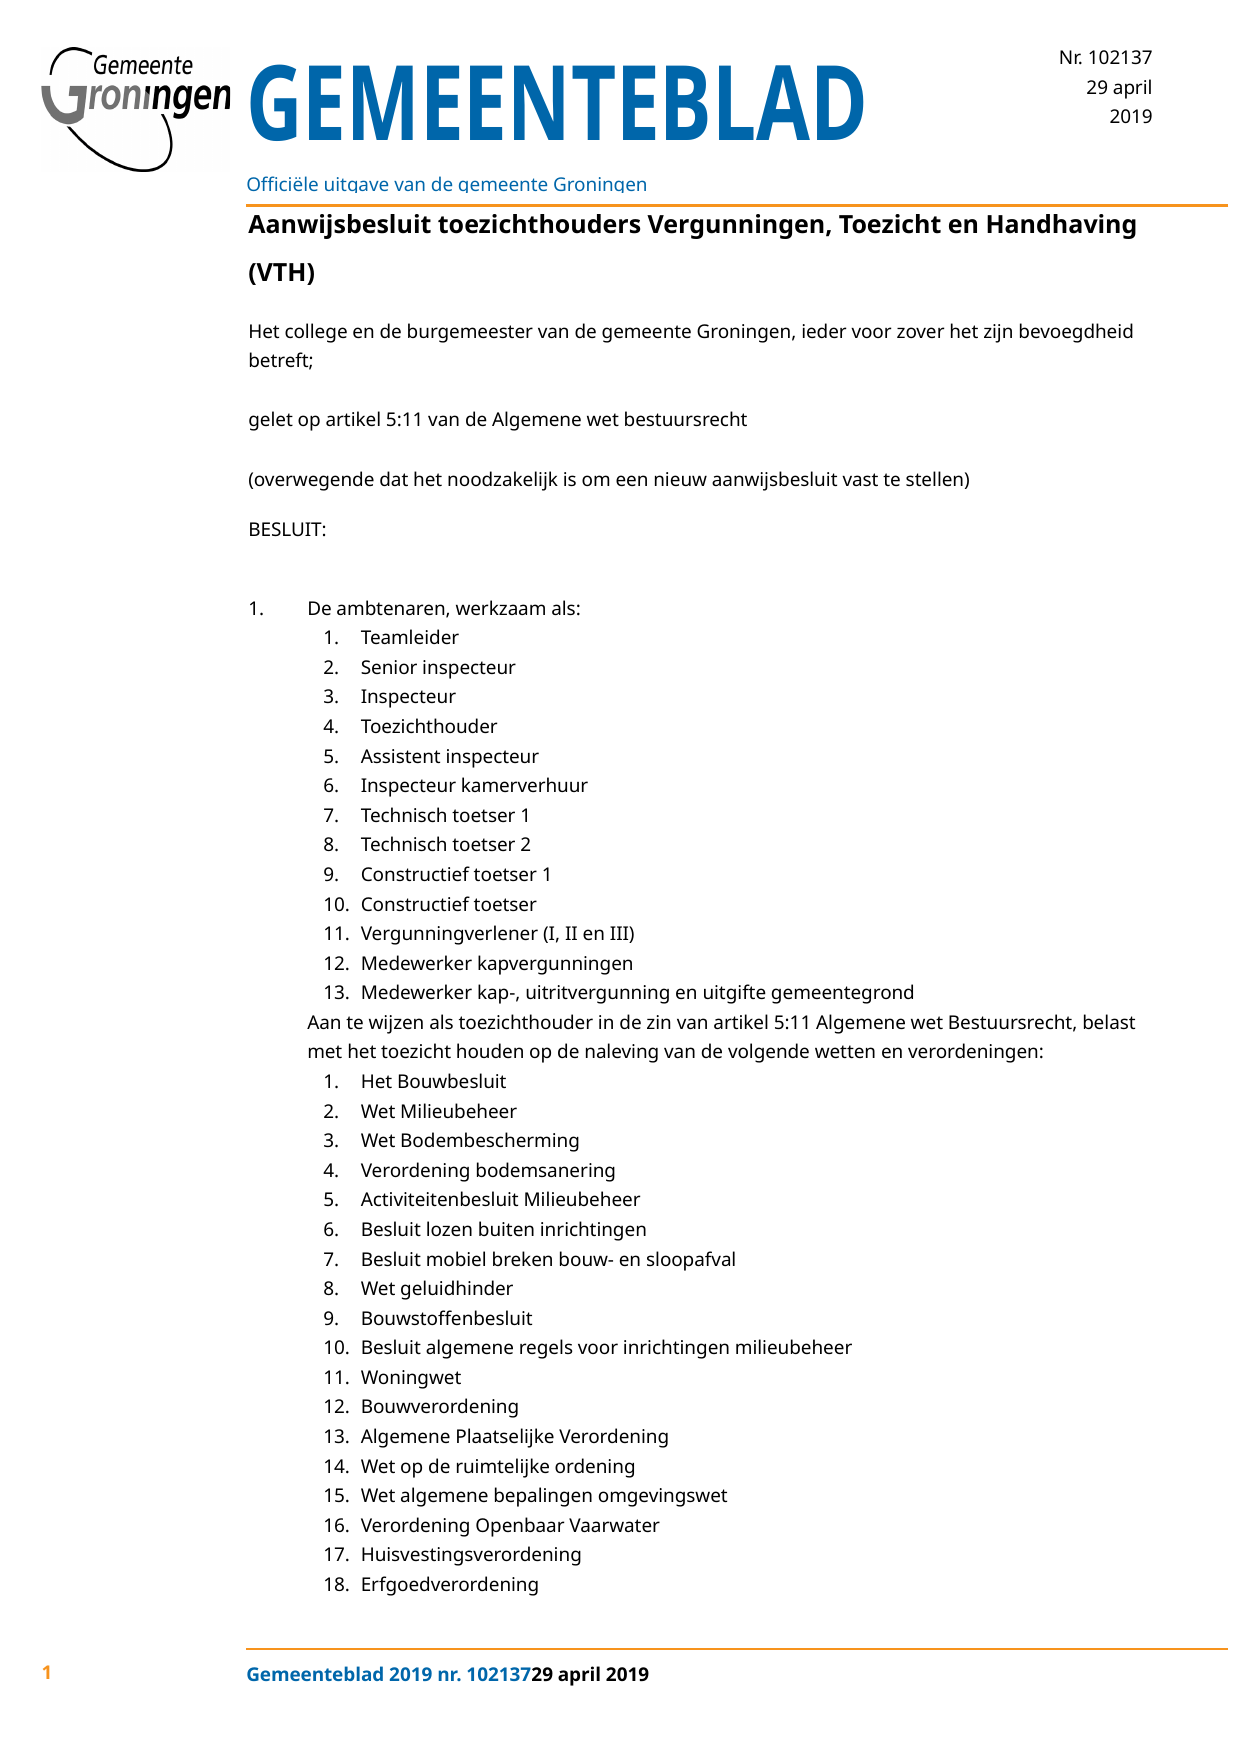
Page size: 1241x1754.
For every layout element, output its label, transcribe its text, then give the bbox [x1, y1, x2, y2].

list Wet Milieubeheer [323, 1098, 1152, 1124]
list Constructief toetser 1 [323, 861, 1152, 887]
list Besluit mobiel breken bouw- en sloopafval [323, 1246, 1152, 1272]
text Aanwijsbesluit toezichthouders Vergunningen, Toezicht en Handhaving (VTH) [248, 207, 1152, 288]
list Wet geluidhinder [323, 1275, 1152, 1301]
list Teamleider [323, 624, 1152, 650]
text BESLUIT: [248, 516, 1152, 542]
list Besluit algemene regels voor inrichtingen milieubeheer [323, 1334, 1152, 1360]
list Technisch toetser 1 [323, 802, 1152, 828]
list De ambtenaren, werkzaam als: [248, 595, 1152, 621]
list Erfgoedverordening [323, 1571, 1152, 1597]
list Wet algemene bepalingen omgevingswet [323, 1482, 1152, 1508]
list Algemene Plaatselijke Verordening [323, 1423, 1152, 1449]
list Wet op de ruimtelijke ordening [323, 1453, 1152, 1479]
list Inspecteur [323, 684, 1152, 709]
text (overwegende dat het noodzakelijk is om een nieuw aanwijsbesluit vast te stellen) [248, 466, 1152, 492]
list Activiteitenbesluit Milieubeheer [323, 1187, 1152, 1212]
list Constructief toetser [323, 891, 1152, 917]
list Wet Bodembescherming [323, 1127, 1152, 1153]
list Verordening bodemsanering [323, 1157, 1152, 1183]
list Inspecteur kamerverhuur [323, 772, 1152, 798]
list Senior inspecteur [323, 654, 1152, 680]
list Besluit lozen buiten inrichtingen [323, 1216, 1152, 1242]
list Medewerker kap-, uitritvergunning en uitgifte gemeentegrond [323, 979, 1152, 1005]
picture [41, 47, 231, 172]
list Toezichthouder [323, 713, 1152, 739]
list Medewerker kapvergunningen [323, 950, 1152, 976]
list Woningwet [323, 1364, 1152, 1390]
list Bouwstoffenbesluit [323, 1305, 1152, 1331]
list Assistent inspecteur [323, 743, 1152, 769]
text gelet op artikel 5:11 van de Algemene wet bestuursrecht [248, 407, 1152, 432]
list Bouwverordening [323, 1394, 1152, 1419]
list Technisch toetser 2 [323, 832, 1152, 857]
list Het Bouwbesluit [323, 1068, 1152, 1094]
text Het college en de burgemeester van de gemeente Groningen, ieder voor zover het zijn bevoegdheid betreft; [248, 318, 1152, 373]
list Verordening Openbaar Vaarwater [323, 1512, 1152, 1538]
list Aan te wijzen als toezichthouder in de zin van artikel 5:11 Algemene wet Bestuursrecht, belast met het toezicht houden op de naleving van de volgende wetten en verordeningen: [248, 1009, 1152, 1064]
list Vergunningverlener (I, II en III) [323, 920, 1152, 946]
list Huisvestingsverordening [323, 1542, 1152, 1567]
